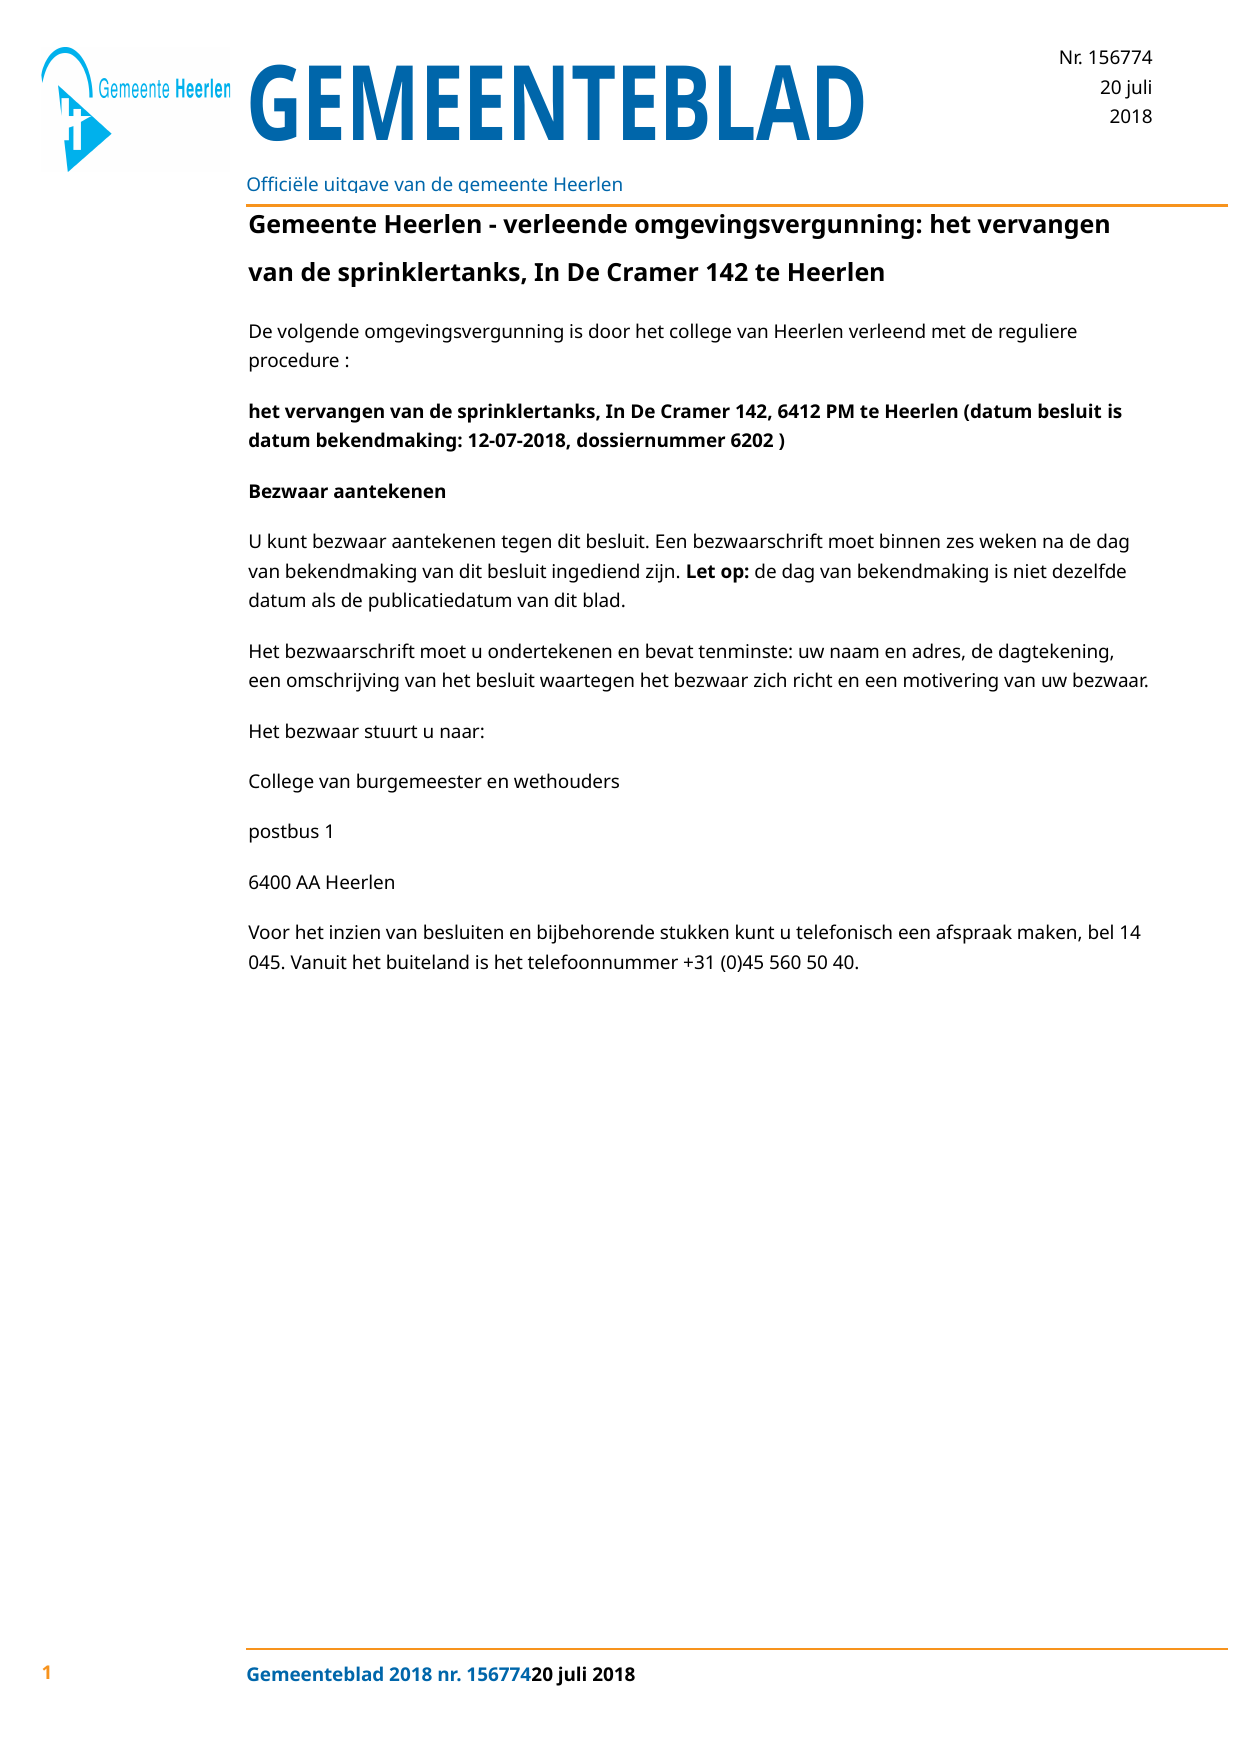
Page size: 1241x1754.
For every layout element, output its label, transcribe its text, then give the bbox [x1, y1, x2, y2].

text Bezwaar aantekenen [248, 478, 1152, 504]
picture [41, 47, 58, 70]
text Gemeente Heerlen - verleende omgevingsvergunning: het vervangen van de sprinklertanks, In De Cramer 142 te Heerlen [248, 207, 1152, 288]
picture [41, 47, 231, 172]
text 6400 AA Heerlen [248, 869, 1152, 895]
text postbus 1 [248, 819, 1152, 844]
text Het bezwaarschrift moet u ondertekenen en bevat tenminste: uw naam en adres, de dagtekening, een omschrijving van het besluit waartegen het bezwaar zich richt en een motivering van uw bezwaar. [248, 638, 1152, 693]
text De volgende omgevingsvergunning is door het college van Heerlen verleend met de reguliere procedure : [248, 318, 1152, 373]
text College van burgemeester en wethouders [248, 768, 1152, 794]
text Het bezwaar stuurt u naar: [248, 718, 1152, 744]
text Voor het inzien van besluiten en bijbehorende stukken kunt u telefonisch een afspraak maken, bel 14 045. Vanuit het buiteland is het telefoonnummer +31 (0)45 560 50 40. [248, 919, 1152, 975]
text U kunt bezwaar aantekenen tegen dit besluit. Een bezwaarschrift moet binnen zes weken na de dag van bekendmaking van dit besluit ingediend zijn. Let op: de dag van bekendmaking is niet dezelfde datum als de publicatiedatum van dit blad. [248, 528, 1152, 613]
text het vervangen van de sprinklertanks, In De Cramer 142, 6412 PM te Heerlen (datum besluit is datum bekendmaking: 12-07-2018, dossiernummer 6202 ) [248, 398, 1152, 453]
